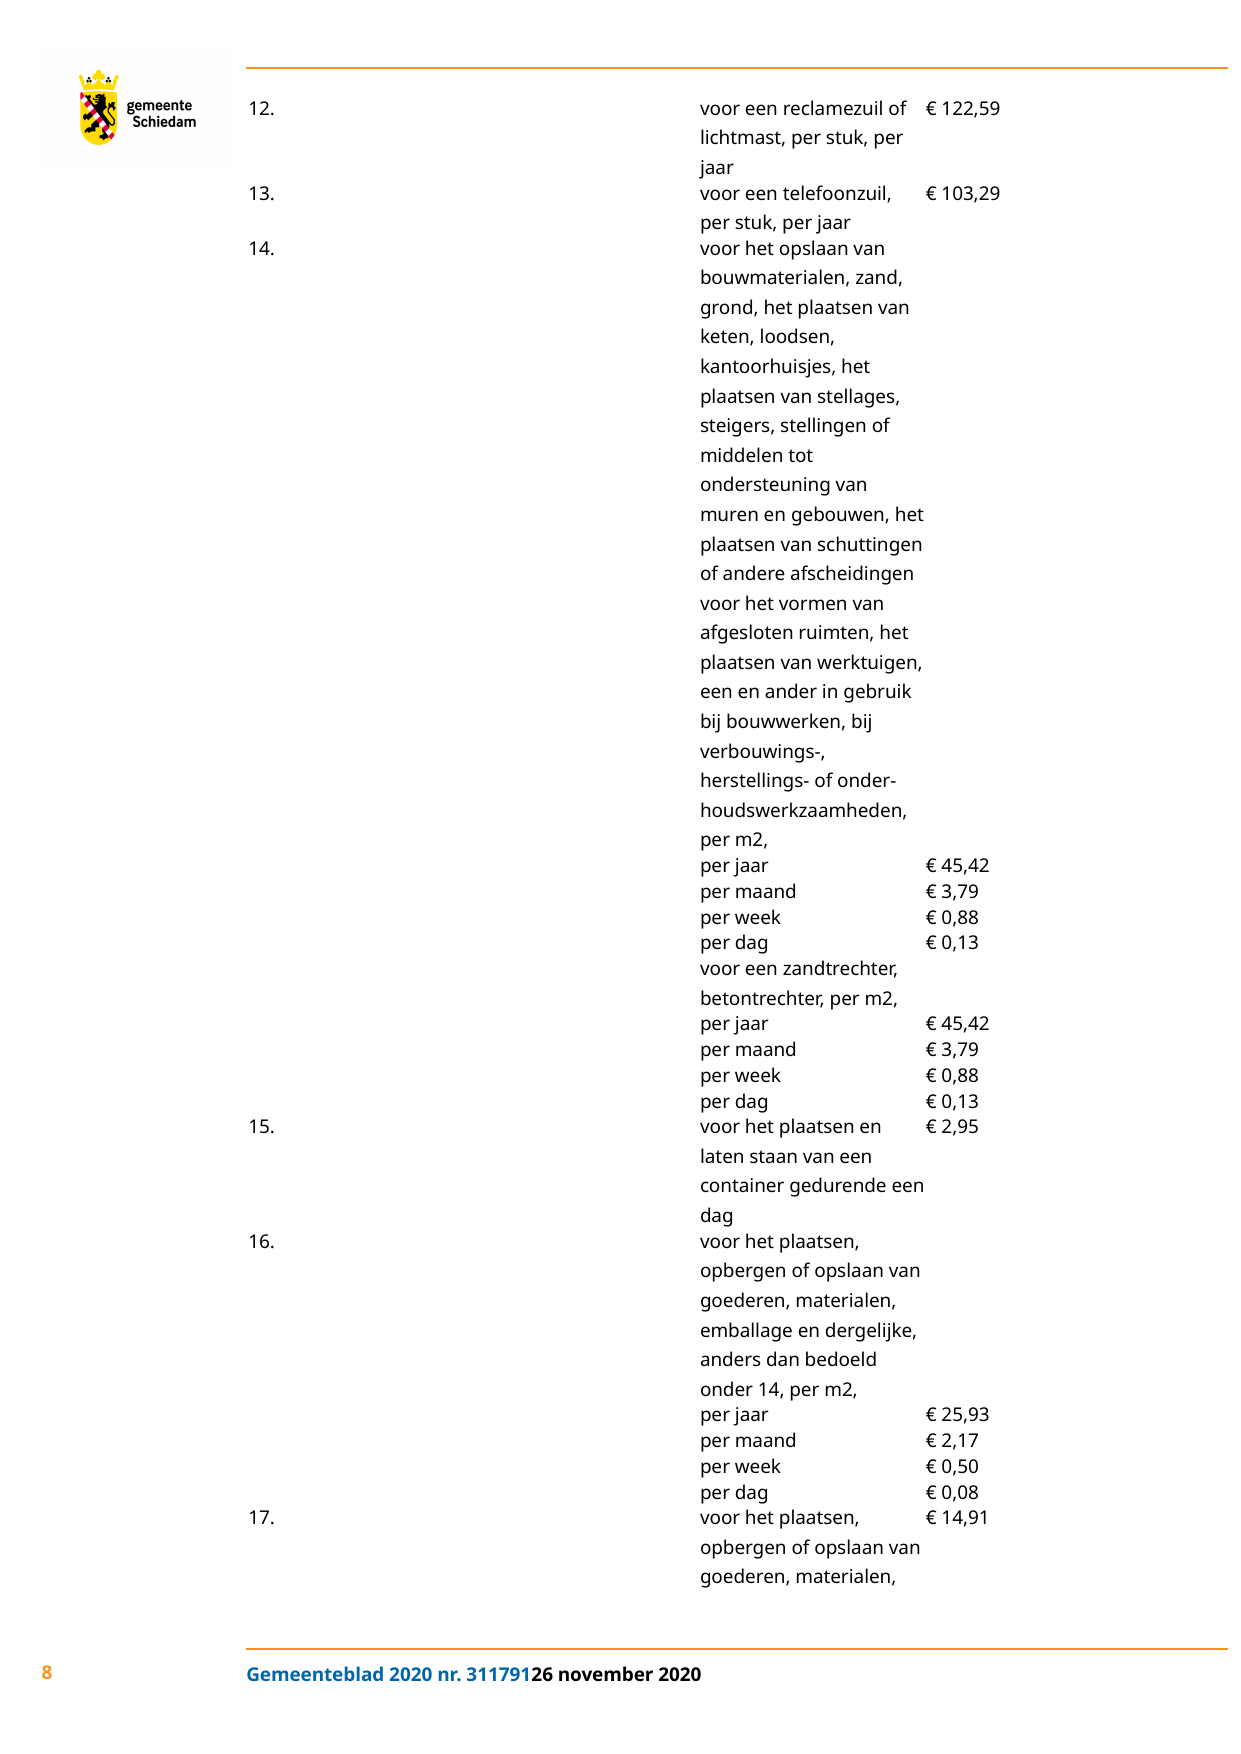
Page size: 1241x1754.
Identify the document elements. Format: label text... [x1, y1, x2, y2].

table_cell voor het plaatsen, opbergen of opslaan van goederen, materialen, emballage en dergelijke, anders dan bedoeld onder 14, per m2, [700, 1228, 926, 1402]
table_cell per dag [700, 930, 926, 955]
table_cell [474, 1453, 700, 1479]
table_cell [474, 930, 700, 955]
table_cell [926, 1228, 1152, 1402]
table_cell voor het plaatsen en laten staan van een container gedurende een dag [700, 1114, 926, 1228]
table_cell [474, 95, 700, 180]
table_cell per week [700, 904, 926, 929]
table_cell [474, 853, 700, 878]
table_cell [248, 930, 474, 955]
table_cell voor een telefoonzuil, per stuk, per jaar [700, 180, 926, 235]
table_cell 17. [248, 1505, 474, 1589]
table_cell [474, 878, 700, 904]
table_cell per week [700, 1453, 926, 1479]
table_cell € 103,29 [926, 180, 1152, 235]
table_cell [474, 1428, 700, 1453]
table_cell 15. [248, 1114, 474, 1228]
table_cell [474, 1228, 700, 1402]
table_cell € 45,42 [926, 853, 1152, 878]
table_cell [248, 1479, 474, 1504]
table_cell 12. [248, 95, 474, 180]
table_cell [474, 1062, 700, 1088]
table_cell [926, 955, 1152, 1011]
table_cell [474, 1402, 700, 1427]
table_cell [474, 1011, 700, 1036]
table_cell [248, 955, 474, 1011]
table_cell [248, 1011, 474, 1036]
table_cell € 2,95 [926, 1114, 1152, 1228]
table_cell [248, 878, 474, 904]
table_cell € 25,93 [926, 1402, 1152, 1427]
table_cell [248, 1453, 474, 1479]
table_cell [474, 904, 700, 929]
table_cell € 0,13 [926, 1088, 1152, 1113]
table_cell € 45,42 [926, 1011, 1152, 1036]
table_cell [474, 955, 700, 1011]
table_cell voor een reclamezuil of lichtmast, per stuk, per jaar [700, 95, 926, 180]
table_cell [248, 1402, 474, 1427]
table_cell [248, 1088, 474, 1113]
table_cell per jaar [700, 1402, 926, 1427]
table_cell [474, 235, 700, 852]
table_cell [474, 1114, 700, 1228]
table_cell 16. [248, 1228, 474, 1402]
table_cell [474, 1479, 700, 1504]
table_cell € 14,91 [926, 1505, 1152, 1589]
table_cell [474, 1088, 700, 1113]
table_cell € 0,88 [926, 1062, 1152, 1088]
table_cell [474, 1036, 700, 1062]
table_cell per week [700, 1062, 926, 1088]
table_cell [248, 853, 474, 878]
table_cell per jaar [700, 853, 926, 878]
picture [41, 47, 231, 172]
table_cell per maand [700, 1428, 926, 1453]
table_cell [248, 1062, 474, 1088]
table_cell € 0,08 [926, 1479, 1152, 1504]
table_cell [248, 904, 474, 929]
table_cell € 122,59 [926, 95, 1152, 180]
table_cell per maand [700, 1036, 926, 1062]
table_cell [926, 235, 1152, 852]
table_cell voor een zandtrechter, betontrechter, per m2, [700, 955, 926, 1011]
table_cell [248, 1036, 474, 1062]
table_cell € 3,79 [926, 878, 1152, 904]
table_cell 13. [248, 180, 474, 235]
table_cell 14. [248, 235, 474, 852]
table_cell € 0,13 [926, 930, 1152, 955]
table_cell € 0,88 [926, 904, 1152, 929]
table_cell voor het opslaan van bouwmaterialen, zand, grond, het plaatsen van keten, loodsen, kantoorhuisjes, het plaatsen van stellages, steigers, stellingen of middelen tot ondersteuning van muren en gebouwen, het plaatsen van schuttin­gen of andere afscheidingen voor het vormen van afgesloten ruimten, het plaatsen van werk­tuigen, een en ander in gebruik bij bouwwerken, bij verbouwings-, herstellings- of onder­houds­werkzaamheden, per m2, [700, 235, 926, 852]
table_cell per maand [700, 878, 926, 904]
table_cell [248, 1428, 474, 1453]
table_cell € 0,50 [926, 1453, 1152, 1479]
table_cell voor het plaatsen, opbergen of opslaan van goederen, materialen, [700, 1505, 926, 1589]
table_cell per dag [700, 1088, 926, 1113]
table_cell per jaar [700, 1011, 926, 1036]
table_cell [474, 1505, 700, 1589]
table_cell € 3,79 [926, 1036, 1152, 1062]
table_cell [474, 180, 700, 235]
table_cell € 2,17 [926, 1428, 1152, 1453]
table_cell per dag [700, 1479, 926, 1504]
